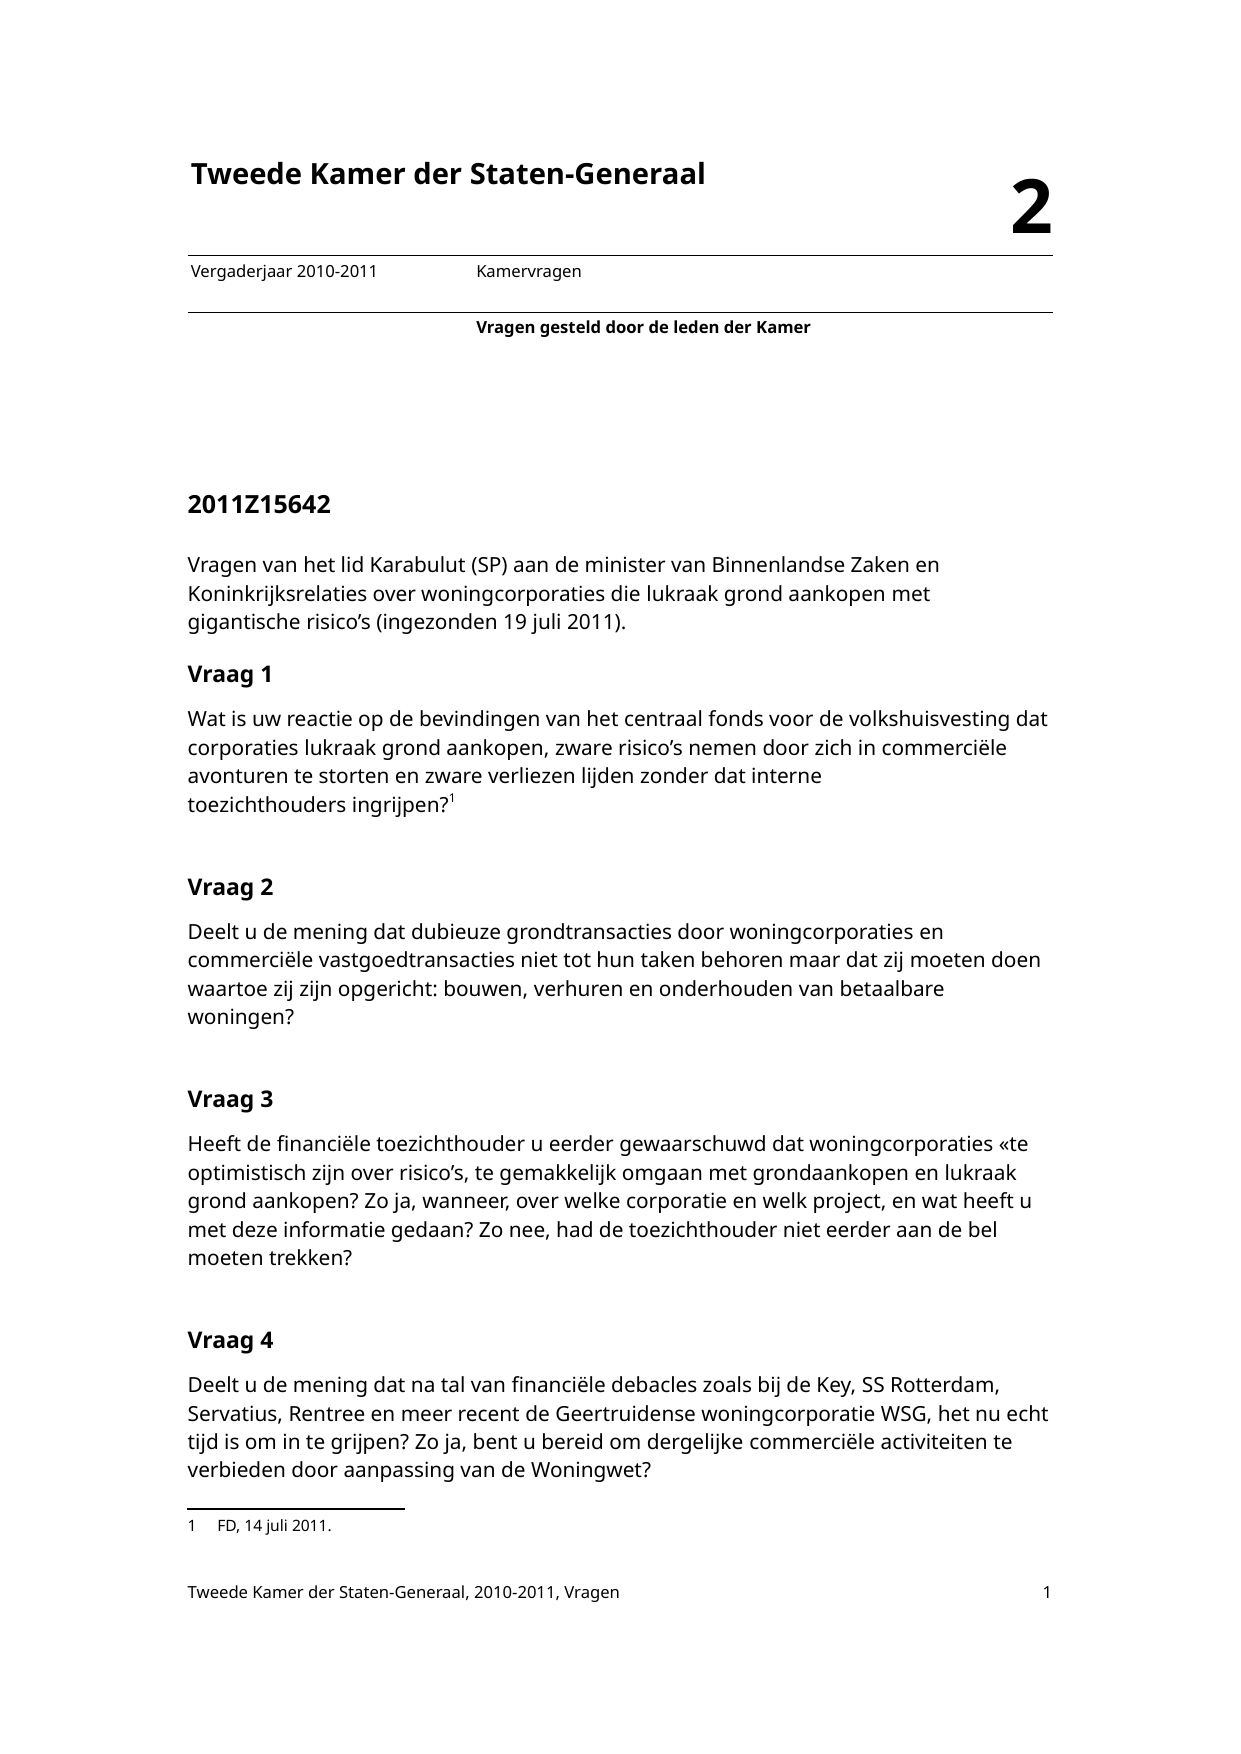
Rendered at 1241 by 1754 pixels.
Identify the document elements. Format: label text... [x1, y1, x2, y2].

subtitle Vraag 1 [187, 658, 1053, 689]
text FD, 14 juli 2011. [187, 1508, 1053, 1536]
table_cell Vergaderjaar 2010-2011 [188, 256, 473, 312]
text Deelt u de mening dat dubieuze grondtransacties door woningcorporaties en commerciële vastgoedtransacties niet tot hun taken behoren maar dat zij moeten doen waartoe zij zijn opgericht: bouwen, verhuren en onderhouden van betaalbare woningen? [187, 917, 1053, 1031]
text Deelt u de mening dat na tal van financiële debacles zoals bij de Key, SS Rotterdam, Servatius, Rentree en meer recent de Geertruidense woningcorporatie WSG, het nu echt tijd is om in te grijpen? Zo ja, bent u bereid om dergelijke commerciële activiteiten te verbieden door aanpassing van de Woningwet? [187, 1370, 1053, 1484]
subtitle Vraag 2 [187, 871, 1053, 902]
text Heeft de financiële toezichthouder u eerder gewaarschuwd dat woningcorporaties «te optimistisch zijn over risico’s, te gemakkelijk omgaan met grondaankopen en lukraak grond aankopen? Zo ja, wanneer, over welke corporatie en welk project, en wat heeft u met deze informatie gedaan? Zo nee, had de toezichthouder niet eerder aan de bel moeten trekken? [187, 1129, 1053, 1272]
subtitle Vraag 3 [187, 1083, 1053, 1114]
subtitle Vraag 4 [187, 1324, 1053, 1355]
table_cell [188, 313, 473, 339]
text Wat is uw reactie op de bevindingen van het centraal fonds voor de volkshuisvesting dat corporaties lukraak grond aankopen, zware risico’s nemen door zich in commerciële avonturen te storten en zware verliezen lijden zonder dat interne toezichthouders ingrijpen? [187, 704, 1053, 818]
table_header 2 [880, 150, 1053, 255]
text Vragen van het lid Karabulut (SP) aan de minister van Binnenlandse Zaken en Koninkrijksrelaties over woningcorporaties die lukraak grond aankopen met gigantische risico’s (ingezonden 19 juli 2011). [187, 550, 1053, 636]
text 2011Z15642 [187, 487, 1053, 521]
table_header Tweede Kamer der Staten-Generaal [188, 150, 879, 255]
table_cell Kamervragen [473, 256, 1053, 312]
table_cell Vragen gesteld door de leden der Kamer [473, 313, 1053, 339]
